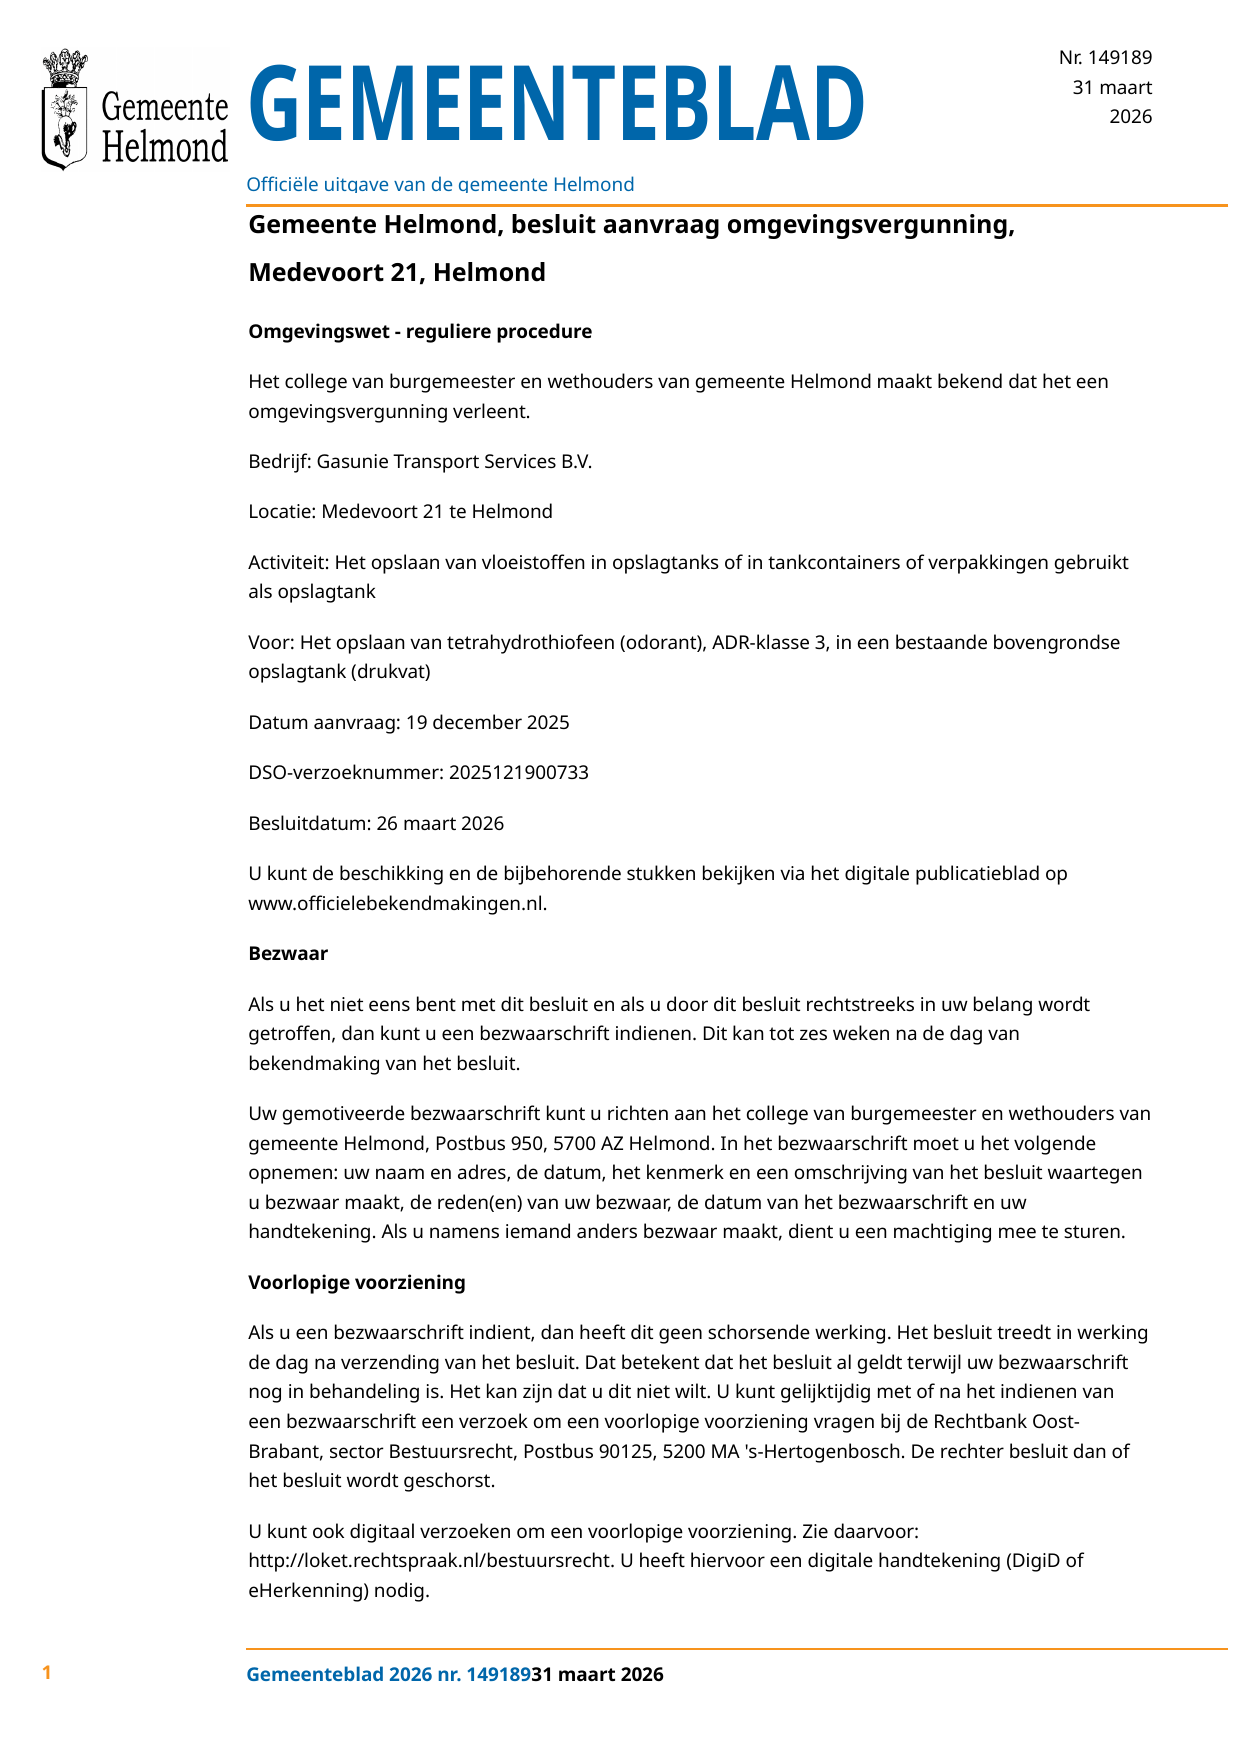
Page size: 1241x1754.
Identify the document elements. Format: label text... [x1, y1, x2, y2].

text DSO-verzoeknummer: 2025121900733 [248, 759, 1152, 785]
text Als u het niet eens bent met dit besluit en als u door dit besluit rechtstreeks in uw belang wordt getroffen, dan kunt u een bezwaarschrift indienen. Dit kan tot zes weken na de dag van bekendmaking van het besluit. [248, 991, 1152, 1076]
text Uw gemotiveerde bezwaarschrift kunt u richten aan het college van burgemeester en wethouders van gemeente Helmond, Postbus 950, 5700 AZ Helmond. In het bezwaarschrift moet u het volgende opnemen: uw naam en adres, de datum, het kenmerk en een omschrijving van het besluit waartegen u bezwaar maakt, de reden(en) van uw bezwaar, de datum van het bezwaarschrift en uw handtekening. Als u namens iemand anders bezwaar maakt, dient u een machtiging mee te sturen. [248, 1100, 1152, 1244]
text Als u een bezwaarschrift indient, dan heeft dit geen schorsende werking. Het besluit treedt in werking de dag na verzending van het besluit. Dat betekent dat het besluit al geldt terwijl uw bezwaarschrift nog in behandeling is. Het kan zijn dat u dit niet wilt. U kunt gelijktijdig met of na het indienen van een bezwaarschrift een verzoek om een voorlopige voorziening vragen bij de Rechtbank Oost-Brabant, sector Bestuursrecht, Postbus 90125, 5200 MA 's‑Hertogenbosch. De rechter besluit dan of het besluit wordt geschorst. [248, 1319, 1152, 1493]
text Bezwaar [248, 940, 1152, 966]
text U kunt de beschikking en de bijbehorende stukken bekijken via het digitale publicatieblad op www.officielebekendmakingen.nl. [248, 860, 1152, 916]
text Het college van burgemeester en wethouders van gemeente Helmond maakt bekend dat het een omgevingsvergunning verleent. [248, 368, 1152, 424]
text U kunt ook digitaal verzoeken om een voorlopige voorziening. Zie daarvoor: http://loket.rechtspraak.nl/bestuursrecht. U heeft hiervoor een digitale handtekening (DigiD of eHerkenning) nodig. [248, 1518, 1152, 1603]
picture [41, 47, 231, 172]
text Activiteit: Het opslaan van vloeistoffen in opslagtanks of in tankcontainers of verpakkingen gebruikt als opslagtank [248, 549, 1152, 604]
text Gemeente Helmond, besluit aanvraag omgevingsvergunning, Medevoort 21, Helmond [248, 207, 1152, 288]
text Voor: Het opslaan van tetrahydrothiofeen (odorant), ADR-klasse 3, in een bestaande bovengrondse opslagtank (drukvat) [248, 629, 1152, 684]
text Besluitdatum: 26 maart 2026 [248, 810, 1152, 836]
text Locatie: Medevoort 21 te Helmond [248, 499, 1152, 524]
text Datum aanvraag: 19 december 2025 [248, 709, 1152, 735]
text Omgevingswet - reguliere procedure [248, 318, 1152, 344]
text Bedrijf: Gasunie Transport Services B.V. [248, 448, 1152, 474]
text Voorlopige voorziening [248, 1269, 1152, 1295]
